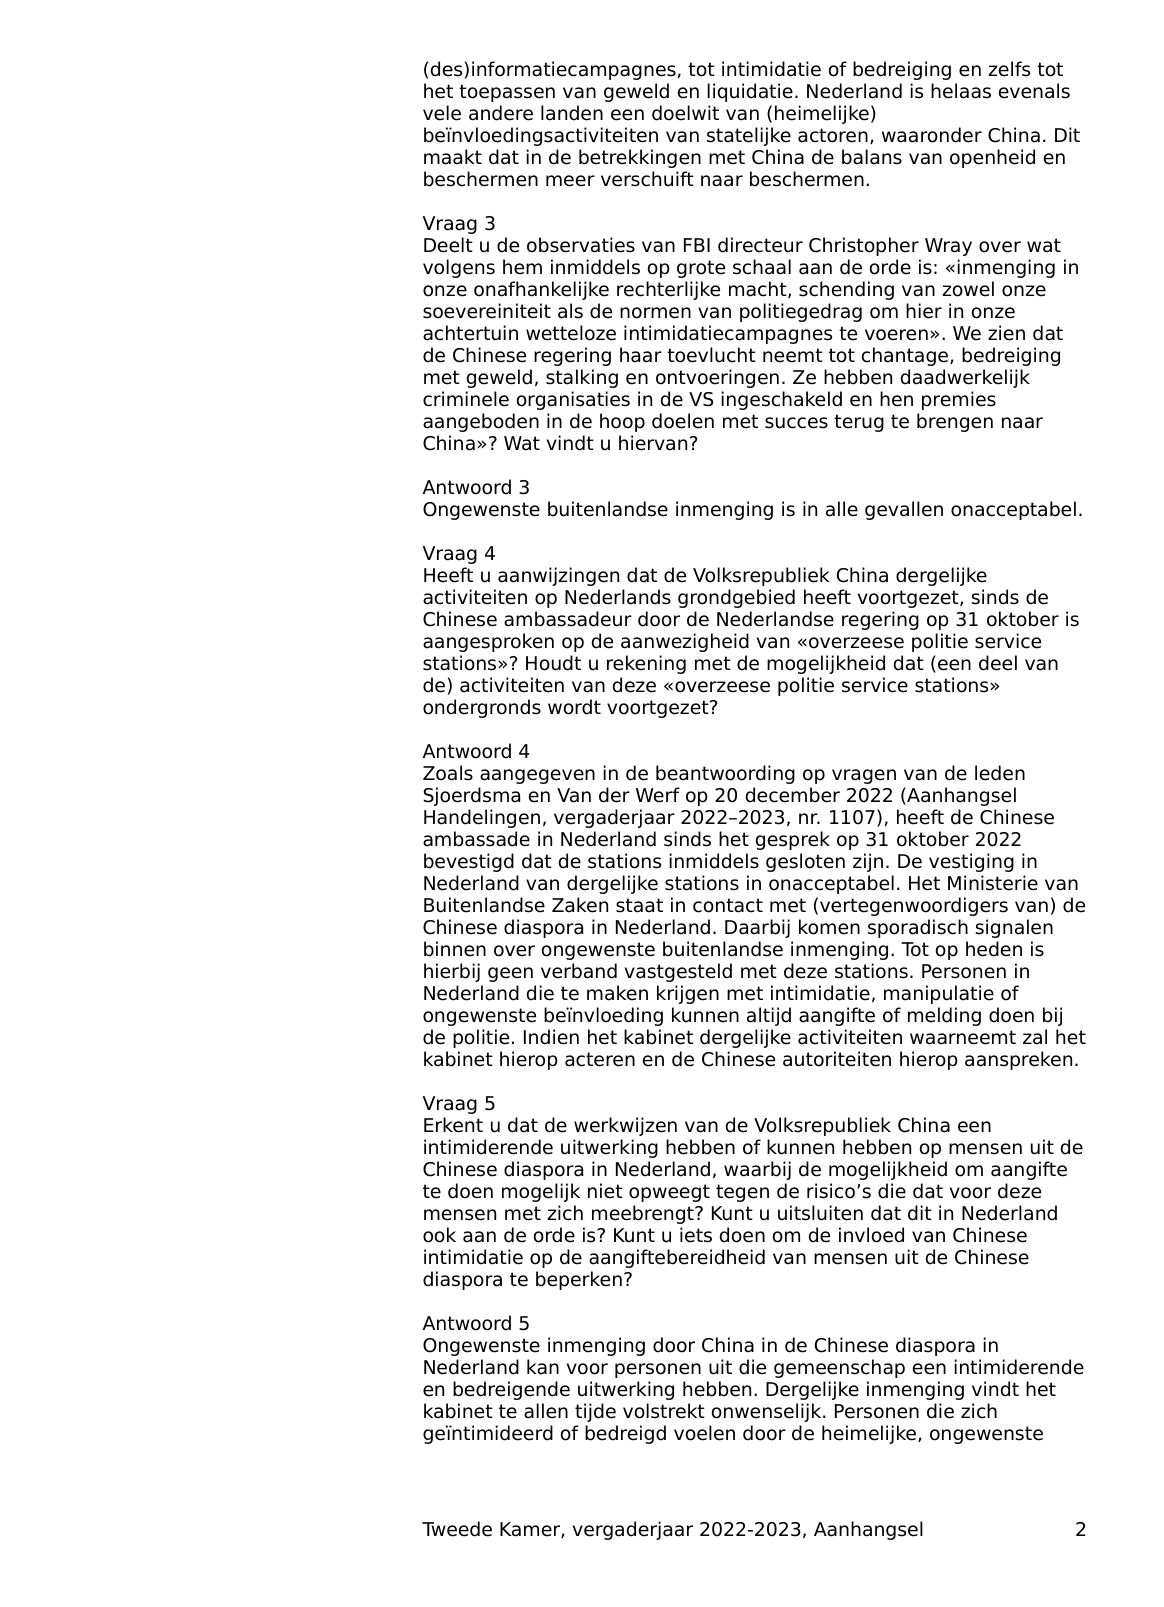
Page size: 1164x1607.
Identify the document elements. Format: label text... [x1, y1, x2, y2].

text Ongewenste buitenlandse inmenging is in alle gevallen onacceptabel. [422, 499, 1087, 521]
text Vraag 5 [422, 1093, 1087, 1115]
text Vraag 4 [422, 543, 1087, 565]
text Antwoord 3 [422, 477, 1087, 499]
text Vraag 3 [422, 213, 1087, 235]
text Antwoord 5 [422, 1313, 1087, 1335]
text Antwoord 4 [422, 741, 1087, 763]
text Zoals aangegeven in de beantwoording op vragen van de leden Sjoerdsma en Van der Werf op 20 december 2022 (Aanhangsel Handelingen, vergaderjaar 2022–2023, nr. 1107), heeft de Chinese ambassade in Nederland sinds het gesprek op 31 oktober 2022 bevestigd dat de stations inmiddels gesloten zijn. De vestiging in Nederland van dergelijke stations in onacceptabel. Het Ministerie van Buitenlandse Zaken staat in contact met (vertegenwoordigers van) de Chinese diaspora in Nederland. Daarbij komen sporadisch signalen binnen over ongewenste buitenlandse inmenging. Tot op heden is hierbij geen verband vastgesteld met deze stations. Personen in Nederland die te maken krijgen met intimidatie, manipulatie of ongewenste beïnvloeding kunnen altijd aangifte of melding doen bij de politie. Indien het kabinet dergelijke activiteiten waarneemt zal het kabinet hierop acteren en de Chinese autoriteiten hierop aanspreken. [422, 763, 1087, 1071]
text Erkent u dat de werkwijzen van de Volksrepubliek China een intimiderende uitwerking hebben of kunnen hebben op mensen uit de Chinese diaspora in Nederland, waarbij de mogelijkheid om aangifte te doen mogelijk niet opweegt tegen de risico’s die dat voor deze mensen met zich meebrengt? Kunt u uitsluiten dat dit in Nederland ook aan de orde is? Kunt u iets doen om de invloed van Chinese intimidatie op de aangiftebereidheid van mensen uit de Chinese diaspora te beperken? [422, 1115, 1087, 1291]
text (des)informatiecampagnes, tot intimidatie of bedreiging en zelfs tot het toepassen van geweld en liquidatie. Nederland is helaas evenals vele andere landen een doelwit van (heimelijke) beïnvloedingsactiviteiten van statelijke actoren, waaronder China. Dit maakt dat in de betrekkingen met China de balans van openheid en beschermen meer verschuift naar beschermen. [422, 59, 1087, 191]
text Deelt u de observaties van FBI directeur Christopher Wray over wat volgens hem inmiddels op grote schaal aan de orde is: «inmenging in onze onafhankelijke rechterlijke macht, schending van zowel onze soevereiniteit als de normen van politiegedrag om hier in onze achtertuin wetteloze intimidatiecampagnes te voeren». We zien dat de Chinese regering haar toevlucht neemt tot chantage, bedreiging met geweld, stalking en ontvoeringen. Ze hebben daadwerkelijk criminele organisaties in de VS ingeschakeld en hen premies aangeboden in de hoop doelen met succes terug te brengen naar China»? Wat vindt u hiervan? [422, 235, 1087, 455]
text Heeft u aanwijzingen dat de Volksrepubliek China dergelijke activiteiten op Nederlands grondgebied heeft voortgezet, sinds de Chinese ambassadeur door de Nederlandse regering op 31 oktober is aangesproken op de aanwezigheid van «overzeese politie service stations»? Houdt u rekening met de mogelijkheid dat (een deel van de) activiteiten van deze «overzeese politie service stations» ondergronds wordt voortgezet? [422, 565, 1087, 719]
text Ongewenste inmenging door China in de Chinese diaspora in Nederland kan voor personen uit die gemeenschap een intimiderende en bedreigende uitwerking hebben. Dergelijke inmenging vindt het kabinet te allen tijde volstrekt onwenselijk. Personen die zich geïntimideerd of bedreigd voelen door de heimelijke, ongewenste [422, 1335, 1087, 1445]
